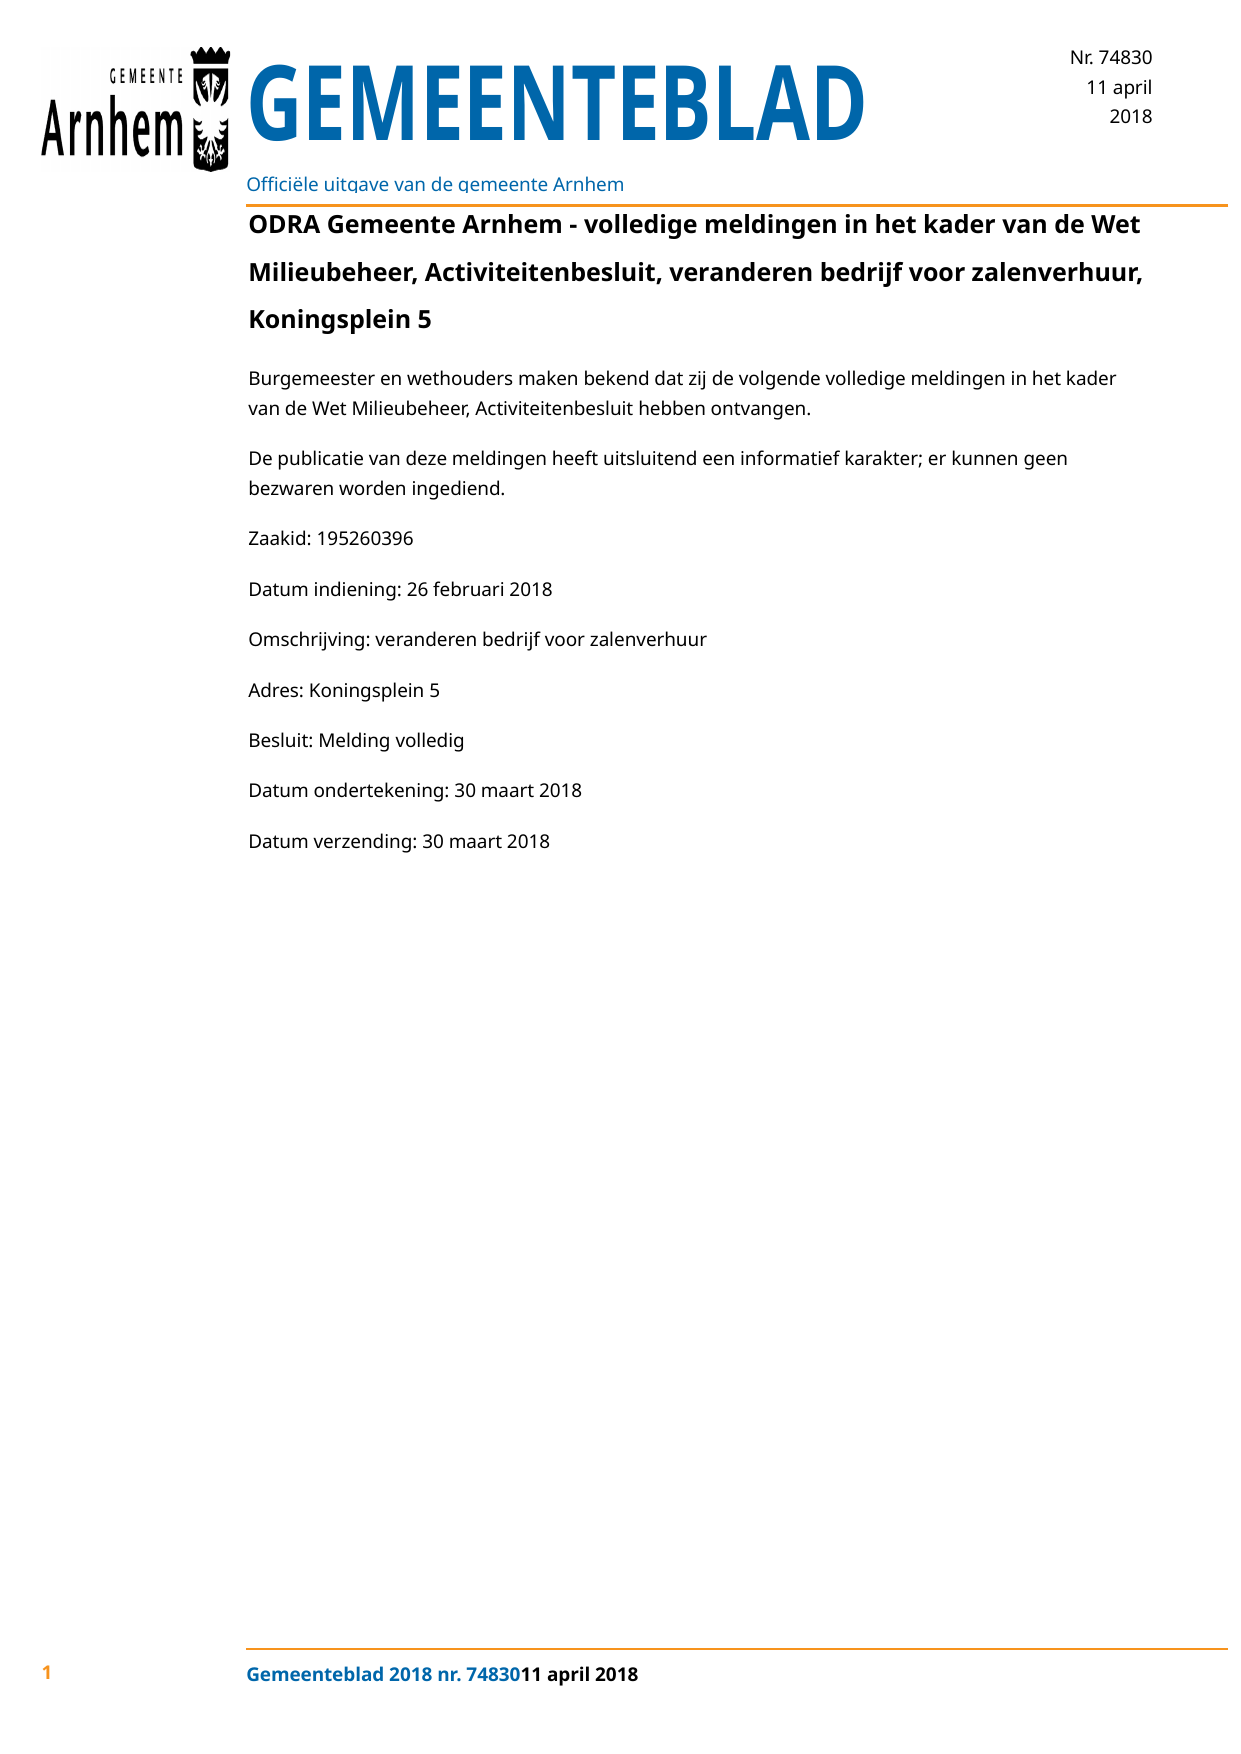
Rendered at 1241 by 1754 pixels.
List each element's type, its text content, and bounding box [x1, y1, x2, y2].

text ODRA Gemeente Arnhem - volledige meldingen in het kader van de Wet Milieubeheer, Activiteitenbesluit, veranderen bedrijf voor zalenverhuur, Koningsplein 5 [248, 207, 1152, 336]
text Burgemeester en wethouders maken bekend dat zij de volgende volledige meldingen in het kader van de Wet Milieubeheer, Activiteitenbesluit hebben ontvangen. [248, 366, 1152, 421]
text Omschrijving: veranderen bedrijf voor zalenverhuur [248, 626, 1152, 652]
text De publicatie van deze meldingen heeft uitsluitend een informatief karakter; er kunnen geen bezwaren worden ingediend. [248, 446, 1152, 501]
text Datum indiening: 26 februari 2018 [248, 576, 1152, 602]
text Adres: Koningsplein 5 [248, 677, 1152, 702]
text Zaakid: 195260396 [248, 526, 1152, 551]
text Datum verzending: 30 maart 2018 [248, 828, 1152, 854]
picture [41, 47, 231, 172]
text Besluit: Melding volledig [248, 727, 1152, 753]
text Datum ondertekening: 30 maart 2018 [248, 778, 1152, 803]
